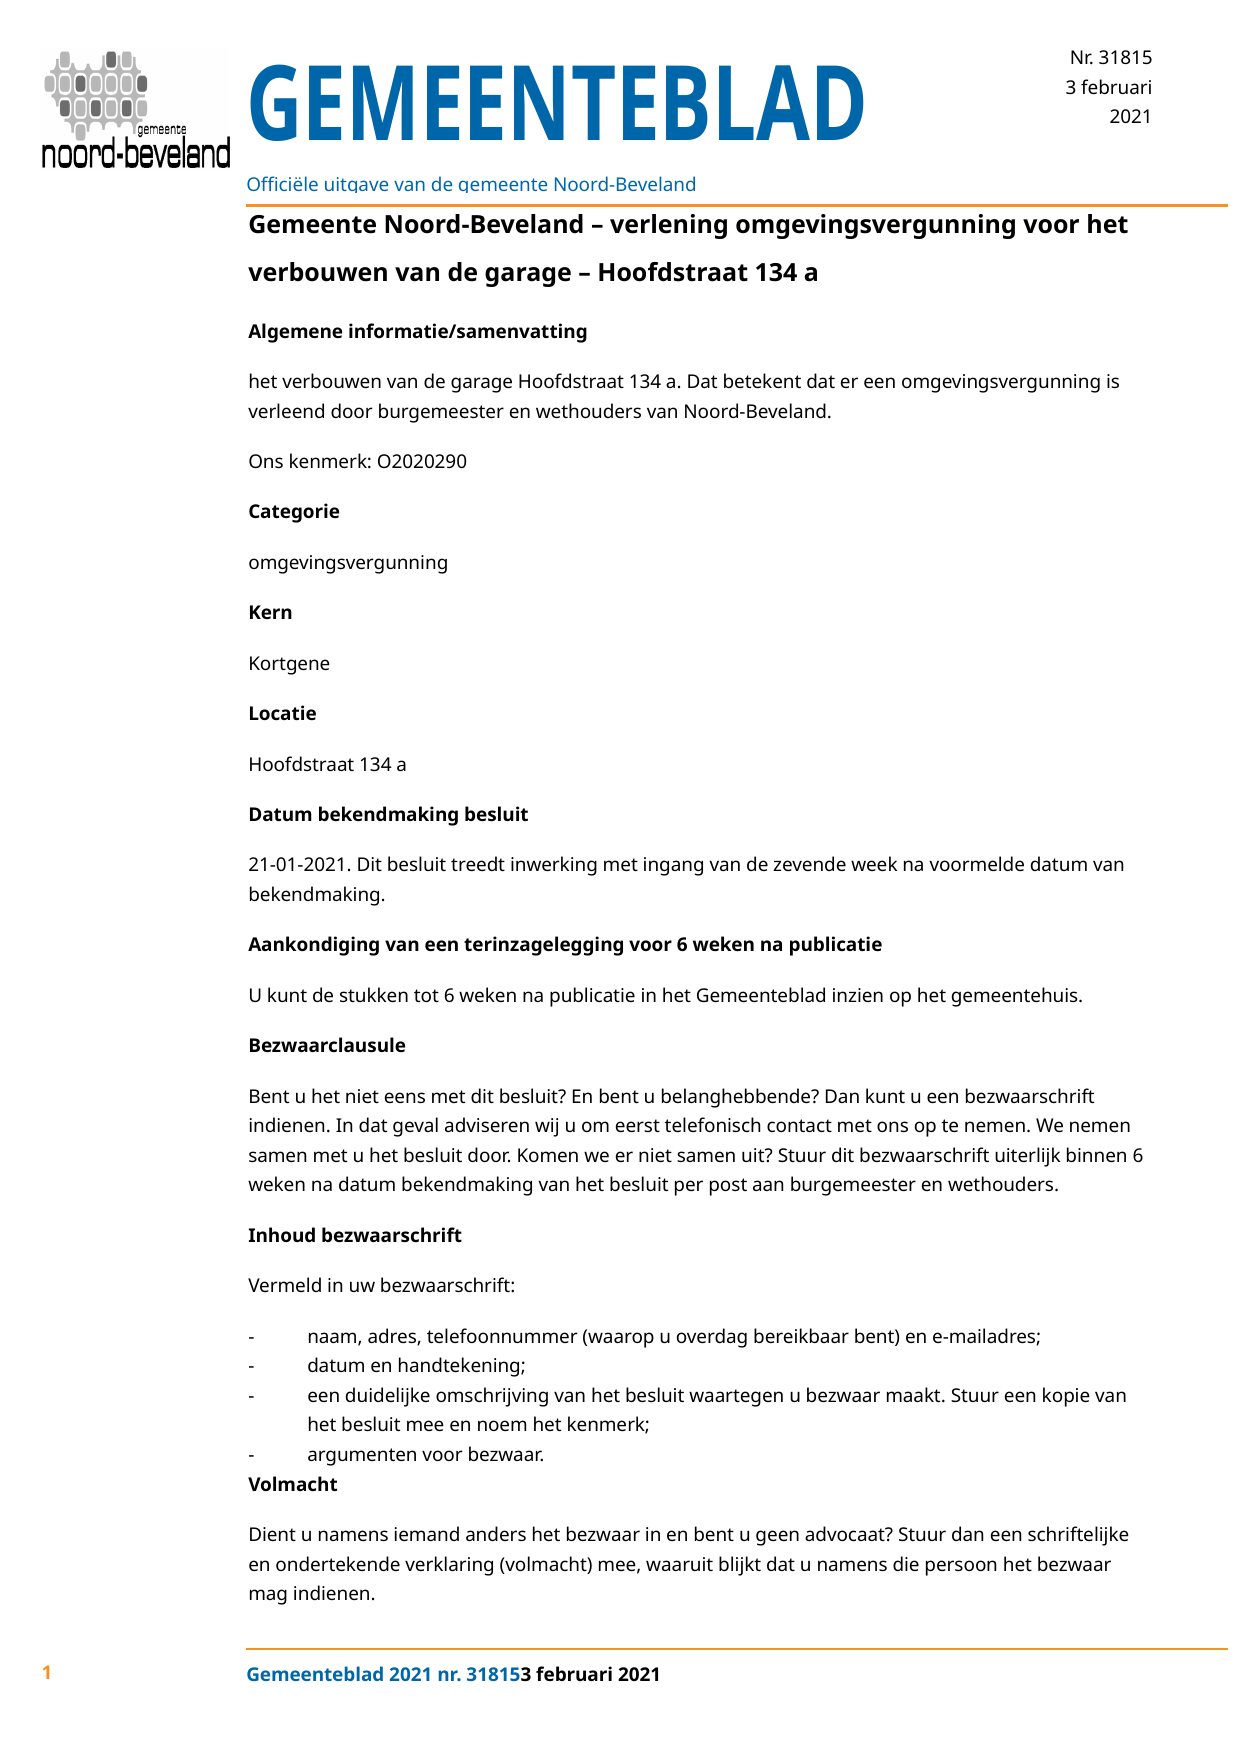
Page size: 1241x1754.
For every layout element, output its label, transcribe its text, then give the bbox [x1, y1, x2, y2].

text Datum bekendmaking besluit [248, 801, 1152, 827]
text Algemene informatie/samenvatting [248, 318, 1152, 344]
text 21-01-2021. Dit besluit treedt inwerking met ingang van de zevende week na voormelde datum van bekendmaking. [248, 852, 1152, 907]
text Vermeld in uw bezwaarschrift: [248, 1272, 1152, 1298]
text Categorie [248, 499, 1152, 524]
text omgevingsvergunning [248, 549, 1152, 575]
text Hoofdstraat 134 a [248, 751, 1152, 777]
list datum en handtekening; [248, 1352, 1152, 1378]
text het verbouwen van de garage Hoofdstraat 134 a. Dat betekent dat er een omgevingsvergunning is verleend door burgemeester en wethouders van Noord-Beveland. [248, 368, 1152, 424]
text Kortgene [248, 650, 1152, 676]
picture [41, 47, 231, 172]
list argumenten voor bezwaar. [248, 1441, 1152, 1467]
text Volmacht [248, 1471, 1152, 1497]
text Dient u namens iemand anders het bezwaar in en bent u geen advocaat? Stuur dan een schriftelijke en ondertekende verklaring (volmacht) mee, waaruit blijkt dat u namens die persoon het bezwaar mag indienen. [248, 1521, 1152, 1606]
list een duidelijke omschrijving van het besluit waartegen u bezwaar maakt. Stuur een kopie van het besluit mee en noem het kenmerk; [248, 1382, 1152, 1437]
list naam, adres, telefoonnummer (waarop u overdag bereikbaar bent) en e-mailadres; [248, 1323, 1152, 1349]
text Locatie [248, 700, 1152, 726]
text Kern [248, 599, 1152, 625]
text Ons kenmerk: O2020290 [248, 448, 1152, 474]
text Aankondiging van een terinzagelegging voor 6 weken na publicatie [248, 932, 1152, 957]
text U kunt de stukken tot 6 weken na publicatie in het Gemeenteblad inzien op het gemeentehuis. [248, 982, 1152, 1008]
text Bezwaarclausule [248, 1032, 1152, 1058]
text Inhoud bezwaarschrift [248, 1222, 1152, 1248]
text Bent u het niet eens met dit besluit? En bent u belanghebbende? Dan kunt u een bezwaarschrift indienen. In dat geval adviseren wij u om eerst telefonisch contact met ons op te nemen. We nemen samen met u het besluit door. Komen we er niet samen uit? Stuur dit bezwaarschrift uiterlijk binnen 6 weken na datum bekendmaking van het besluit per post aan burgemeester en wethouders. [248, 1083, 1152, 1197]
text Gemeente Noord-Beveland – verlening omgevingsvergunning voor het verbouwen van de garage – Hoofdstraat 134 a [248, 207, 1152, 288]
